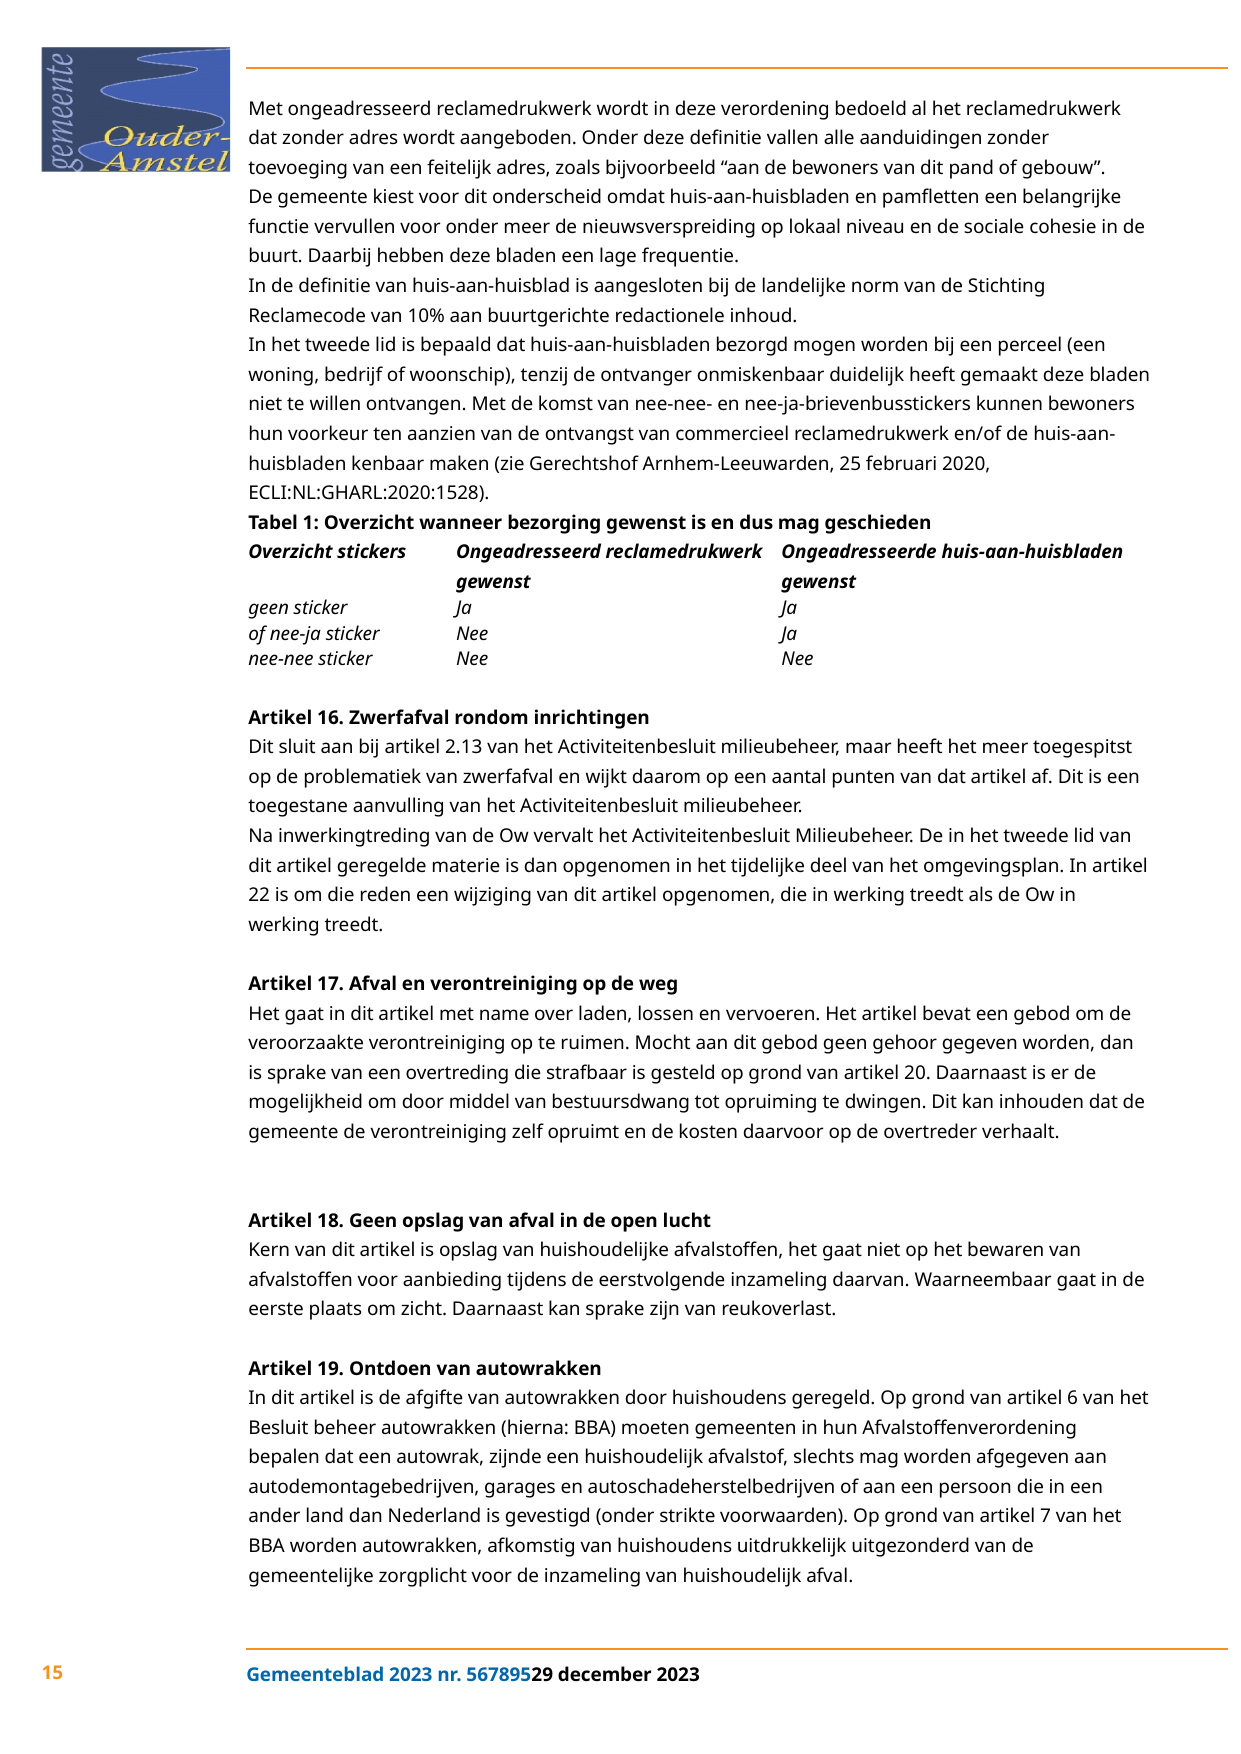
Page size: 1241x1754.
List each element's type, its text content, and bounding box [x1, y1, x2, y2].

table_cell Nee [781, 645, 1152, 671]
text Dit sluit aan bij artikel 2.13 van het Activiteitenbesluit milieubeheer, maar heeft het meer toegespitst op de problematiek van zwerfafval en wijkt daarom op een aantal punten van dat artikel af. Dit is een toegestane aanvulling van het Activiteitenbesluit milieubeheer. [248, 733, 1152, 818]
table_cell Ja [456, 594, 781, 620]
text Artikel 19. Ontdoen van autowrakken [248, 1355, 1152, 1381]
table_cell Nee [456, 645, 781, 671]
text Het gaat in dit artikel met name over laden, lossen en vervoeren. Het artikel bevat een gebod om de veroorzaakte verontreiniging op te ruimen. Mocht aan dit gebod geen gehoor gegeven worden, dan is sprake van een overtreding die strafbaar is gesteld op grond van artikel 20. Daarnaast is er de mogelijkheid om door middel van bestuursdwang tot opruiming te dwingen. Dit kan inhouden dat de gemeente de verontreiniging zelf opruimt en de kosten daarvoor op de overtreder verhaalt. [248, 1000, 1152, 1144]
table_cell Ja [781, 620, 1152, 645]
text De gemeente kiest voor dit onderscheid omdat huis-aan-huisbladen en pamfletten een belangrijke functie vervullen voor onder meer de nieuwsverspreiding op lokaal niveau en de sociale cohesie in de buurt. Daarbij hebben deze bladen een lage frequentie. [248, 183, 1152, 268]
table_cell geen sticker [248, 594, 456, 620]
text Tabel 1: Overzicht wanneer bezorging gewenst is en dus mag geschieden [248, 509, 1152, 535]
text Met ongeadresseerd reclamedrukwerk wordt in deze verordening bedoeld al het reclamedrukwerk dat zonder adres wordt aangeboden. Onder deze definitie vallen alle aanduidingen zonder toevoeging van een feitelijk adres, zoals bijvoorbeeld “aan de bewoners van dit pand of gebouw”. [248, 95, 1152, 180]
text Artikel 16. Zwerfafval rondom inrichtingen [248, 704, 1152, 730]
text Na inwerkingtreding van de Ow vervalt het Activiteitenbesluit Milieubeheer. De in het tweede lid van dit artikel geregelde materie is dan opgenomen in het tijdelijke deel van het omgevingsplan. In artikel 22 is om die reden een wijziging van dit artikel opgenomen, die in werking treedt als de Ow in werking treedt. [248, 822, 1152, 937]
text In de definitie van huis-aan-huisblad is aangesloten bij de landelijke norm van de Stichting Reclamecode van 10% aan buurtgerichte redactionele inhoud. [248, 272, 1152, 328]
text Artikel 17. Afval en verontreiniging op de weg [248, 970, 1152, 996]
picture [41, 47, 231, 172]
table_cell Ja [781, 594, 1152, 620]
table_cell of nee-ja sticker [248, 620, 456, 645]
table_header Ongeadresseerde huis-aan-huisbladen gewenst [781, 539, 1152, 594]
text In dit artikel is de afgifte van autowrakken door huishoudens geregeld. Op grond van artikel 6 van het Besluit beheer autowrakken (hierna: BBA) moeten gemeenten in hun Afvalstoffenverordening bepalen dat een autowrak, zijnde een huishoudelijk afvalstof, slechts mag worden afgegeven aan autodemontagebedrijven, garages en autoschadeherstelbedrijven of aan een persoon die in een ander land dan Nederland is gevestigd (onder strikte voorwaarden). Op grond van artikel 7 van het BBA worden autowrakken, afkomstig van huishoudens uitdrukkelijk uitgezonderd van de gemeentelijke zorgplicht voor de inzameling van huishoudelijk afval. [248, 1384, 1152, 1588]
text Artikel 18. Geen opslag van afval in de open lucht [248, 1207, 1152, 1233]
text In het tweede lid is bepaald dat huis-aan-huisbladen bezorgd mogen worden bij een perceel (een woning, bedrijf of woonschip), tenzij de ontvanger onmiskenbaar duidelijk heeft gemaakt deze bladen niet te willen ontvangen. Met de komst van nee-nee- en nee-ja-brievenbusstickers kunnen bewoners hun voorkeur ten aanzien van de ontvangst van commercieel reclamedrukwerk en/of de huis-aan-huisbladen kenbaar maken (zie Gerechtshof Arnhem-Leeuwarden, 25 februari 2020, ECLI:NL:GHARL:2020:1528). [248, 331, 1152, 505]
table_header Ongeadresseerd reclamedrukwerk gewenst [456, 539, 781, 594]
text Kern van dit artikel is opslag van huishoudelijke afvalstoffen, het gaat niet op het bewaren van afvalstoffen voor aanbieding tijdens de eerstvolgende inzameling daarvan. Waarneembaar gaat in de eerste plaats om zicht. Daarnaast kan sprake zijn van reukoverlast. [248, 1236, 1152, 1321]
table_cell nee-nee sticker [248, 645, 456, 671]
table_cell Nee [456, 620, 781, 645]
table_header Overzicht stickers [248, 539, 456, 594]
